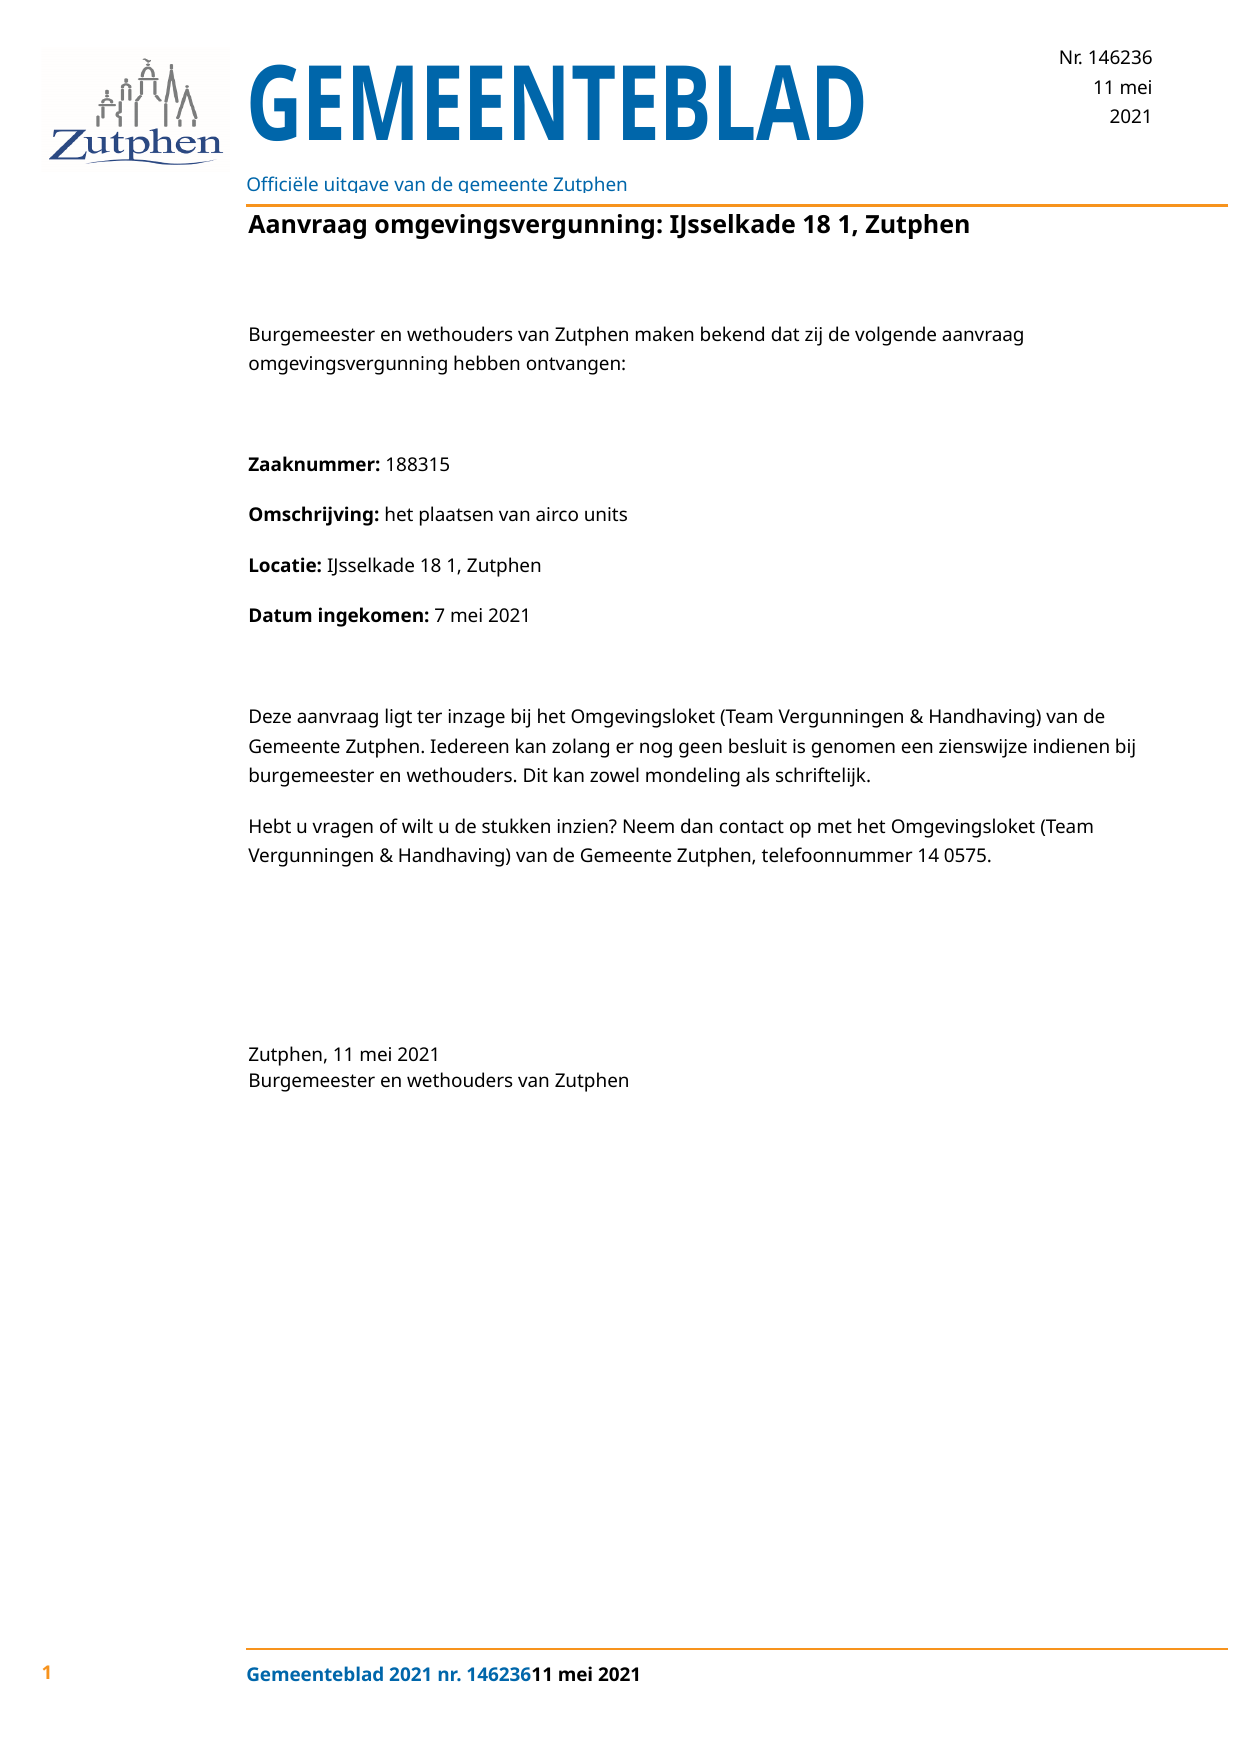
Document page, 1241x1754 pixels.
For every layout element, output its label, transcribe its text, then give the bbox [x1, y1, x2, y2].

text Datum ingekomen: 7 mei 2021 [248, 602, 1152, 628]
text Omschrijving: het plaatsen van airco units [248, 502, 1152, 527]
text Deze aanvraag ligt ter inzage bij het Omgevingsloket (Team Vergunningen & Handhaving) van de Gemeente Zutphen. Iedereen kan zolang er nog geen besluit is genomen een zienswijze indienen bij burgemeester en wethouders. Dit kan zowel mondeling als schriftelijk. [248, 703, 1152, 788]
text Burgemeester en wethouders van Zutphen maken bekend dat zij de volgende aanvraag omgevingsvergunning hebben ontvangen: [248, 321, 1152, 376]
picture [41, 47, 231, 172]
text Aanvraag omgevingsvergunning: IJsselkade 18 1, Zutphen [248, 207, 1152, 241]
text Zaaknummer: 188315 [248, 451, 1152, 477]
text Hebt u vragen of wilt u de stukken inzien? Neem dan contact op met het Omgevingsloket (Team Vergunningen & Handhaving) van de Gemeente Zutphen, telefoonnummer 14 0575. [248, 813, 1152, 868]
text Burgemeester en wethouders van Zutphen [248, 1067, 1152, 1093]
text Locatie: IJsselkade 18 1, Zutphen [248, 552, 1152, 578]
text Zutphen, 11 mei 2021 [248, 1041, 1152, 1067]
